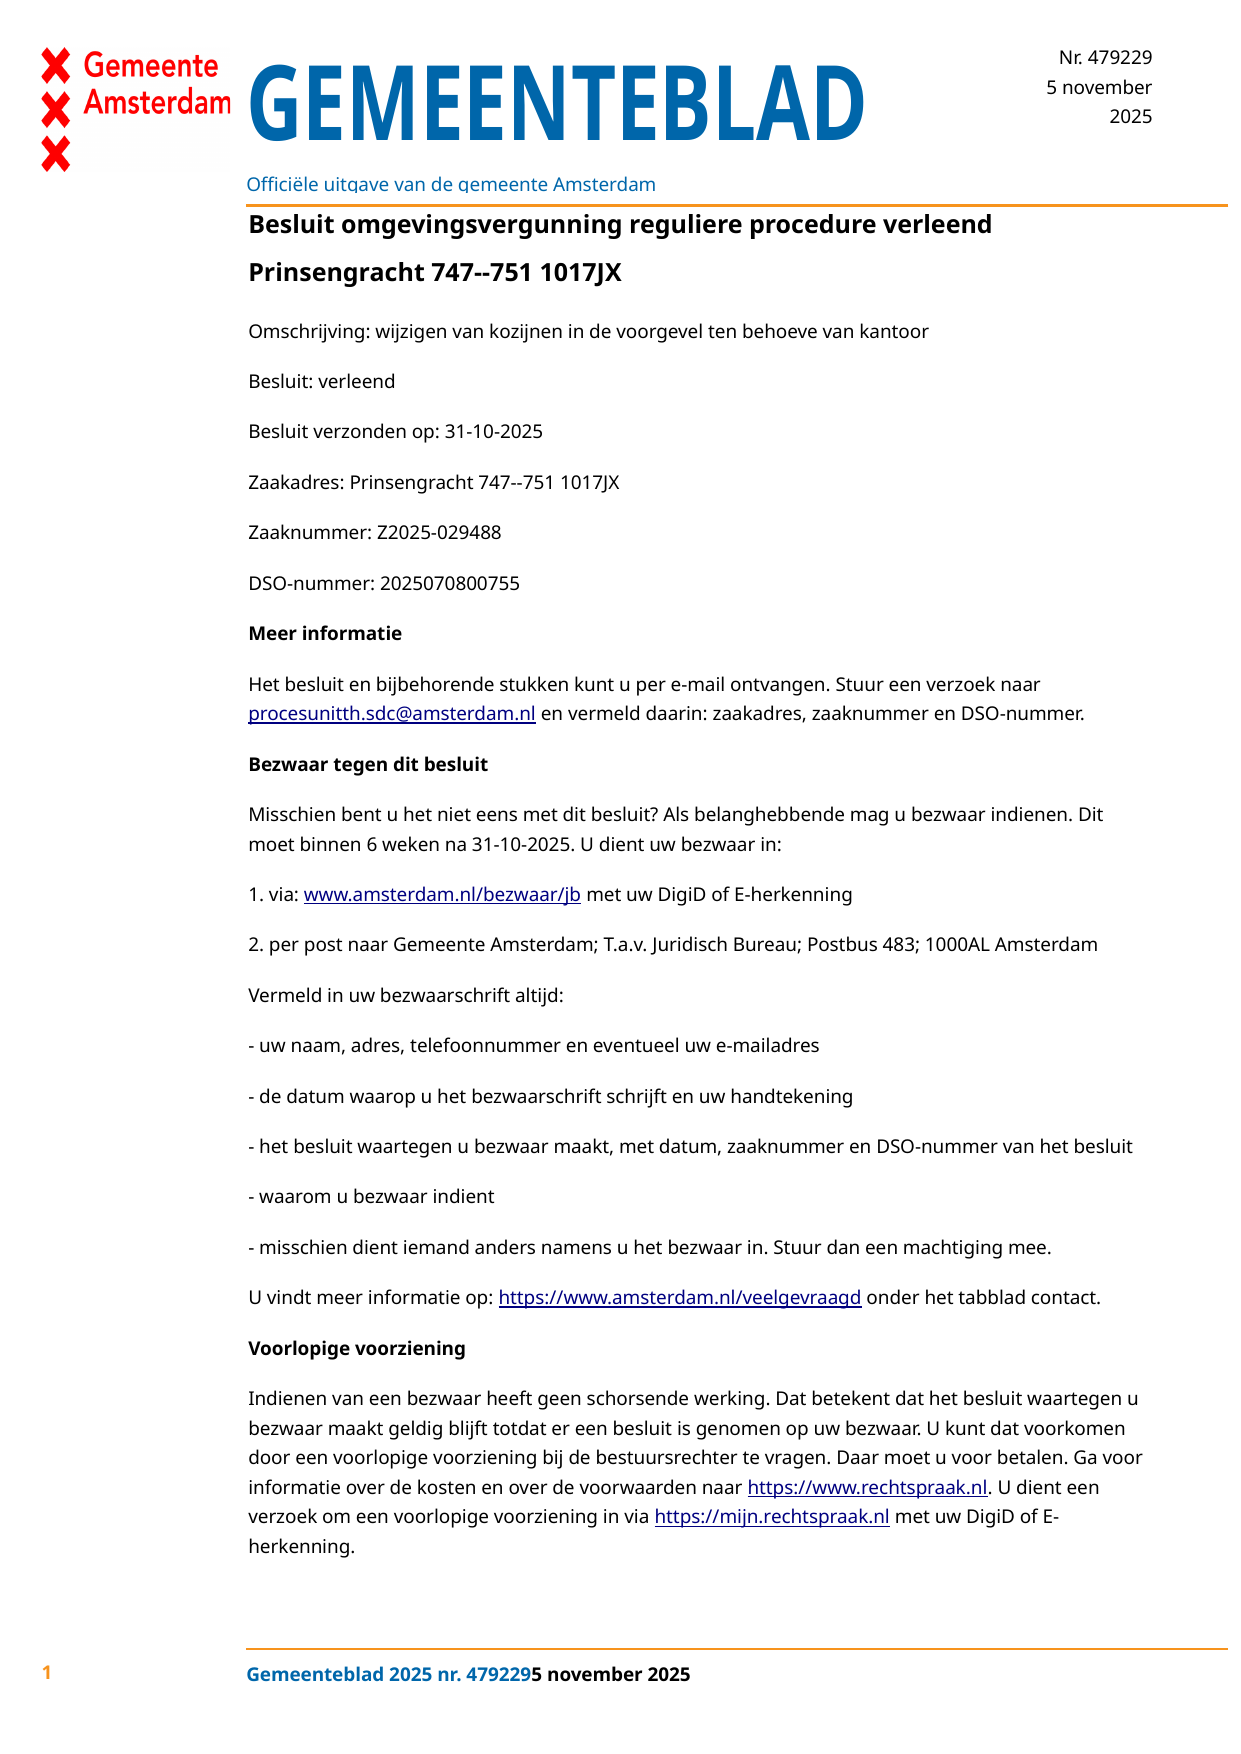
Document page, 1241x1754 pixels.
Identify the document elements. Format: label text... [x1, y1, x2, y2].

text Besluit verzonden op: 31-10-2025 [248, 419, 1152, 444]
text Voorlopige voorziening [248, 1335, 1152, 1361]
text Meer informatie [248, 620, 1152, 646]
text Omschrijving: wijzigen van kozijnen in de voorgevel ten behoeve van kantoor [248, 318, 1152, 344]
text U vindt meer informatie op: https://www.amsterdam.nl/veelgevraagd onder het tabblad contact. [248, 1284, 1152, 1310]
text - uw naam, adres, telefoonnummer en eventueel uw e-mailadres [248, 1032, 1152, 1058]
text Bezwaar tegen dit besluit [248, 751, 1152, 777]
text 1. via: www.amsterdam.nl/bezwaar/jb met uw DigiD of E-herkenning [248, 881, 1152, 907]
text - misschien dient iemand anders namens u het bezwaar in. Stuur dan een machtiging mee. [248, 1234, 1152, 1260]
text Besluit: verleend [248, 368, 1152, 394]
text Het besluit en bijbehorende stukken kunt u per e-mail ontvangen. Stuur een verzoek naar procesunitth.sdc@amsterdam.nl en vermeld daarin: zaakadres, zaaknummer en DSO-nummer. [248, 671, 1152, 726]
picture [41, 47, 231, 172]
text Zaakadres: Prinsengracht 747--751 1017JX [248, 469, 1152, 495]
text Besluit omgevingsvergunning reguliere procedure verleend Prinsengracht 747--751 1017JX [248, 207, 1152, 288]
text Zaaknummer: Z2025-029488 [248, 519, 1152, 545]
text Indienen van een bezwaar heeft geen schorsende werking. Dat betekent dat het besluit waartegen u bezwaar maakt geldig blijft totdat er een besluit is genomen op uw bezwaar. U kunt dat voorkomen door een voorlopige voorziening bij de bestuursrechter te vragen. Daar moet u voor betalen. Ga voor informatie over de kosten en over de voorwaarden naar https://www.rechtspraak.nl. U dient een verzoek om een voorlopige voorziening in via https://mijn.rechtspraak.nl met uw DigiD of E-herkenning. [248, 1385, 1152, 1559]
text - waarom u bezwaar indient [248, 1184, 1152, 1209]
text Vermeld in uw bezwaarschrift altijd: [248, 982, 1152, 1008]
text - de datum waarop u het bezwaarschrift schrijft en uw handtekening [248, 1083, 1152, 1109]
text - het besluit waartegen u bezwaar maakt, met datum, zaaknummer en DSO-nummer van het besluit [248, 1133, 1152, 1159]
text Misschien bent u het niet eens met dit besluit? Als belanghebbende mag u bezwaar indienen. Dit moet binnen 6 weken na 31-10-2025. U dient uw bezwaar in: [248, 801, 1152, 857]
text 2. per post naar Gemeente Amsterdam; T.a.v. Juridisch Bureau; Postbus 483; 1000AL Amsterdam [248, 932, 1152, 957]
text DSO-nummer: 2025070800755 [248, 570, 1152, 596]
